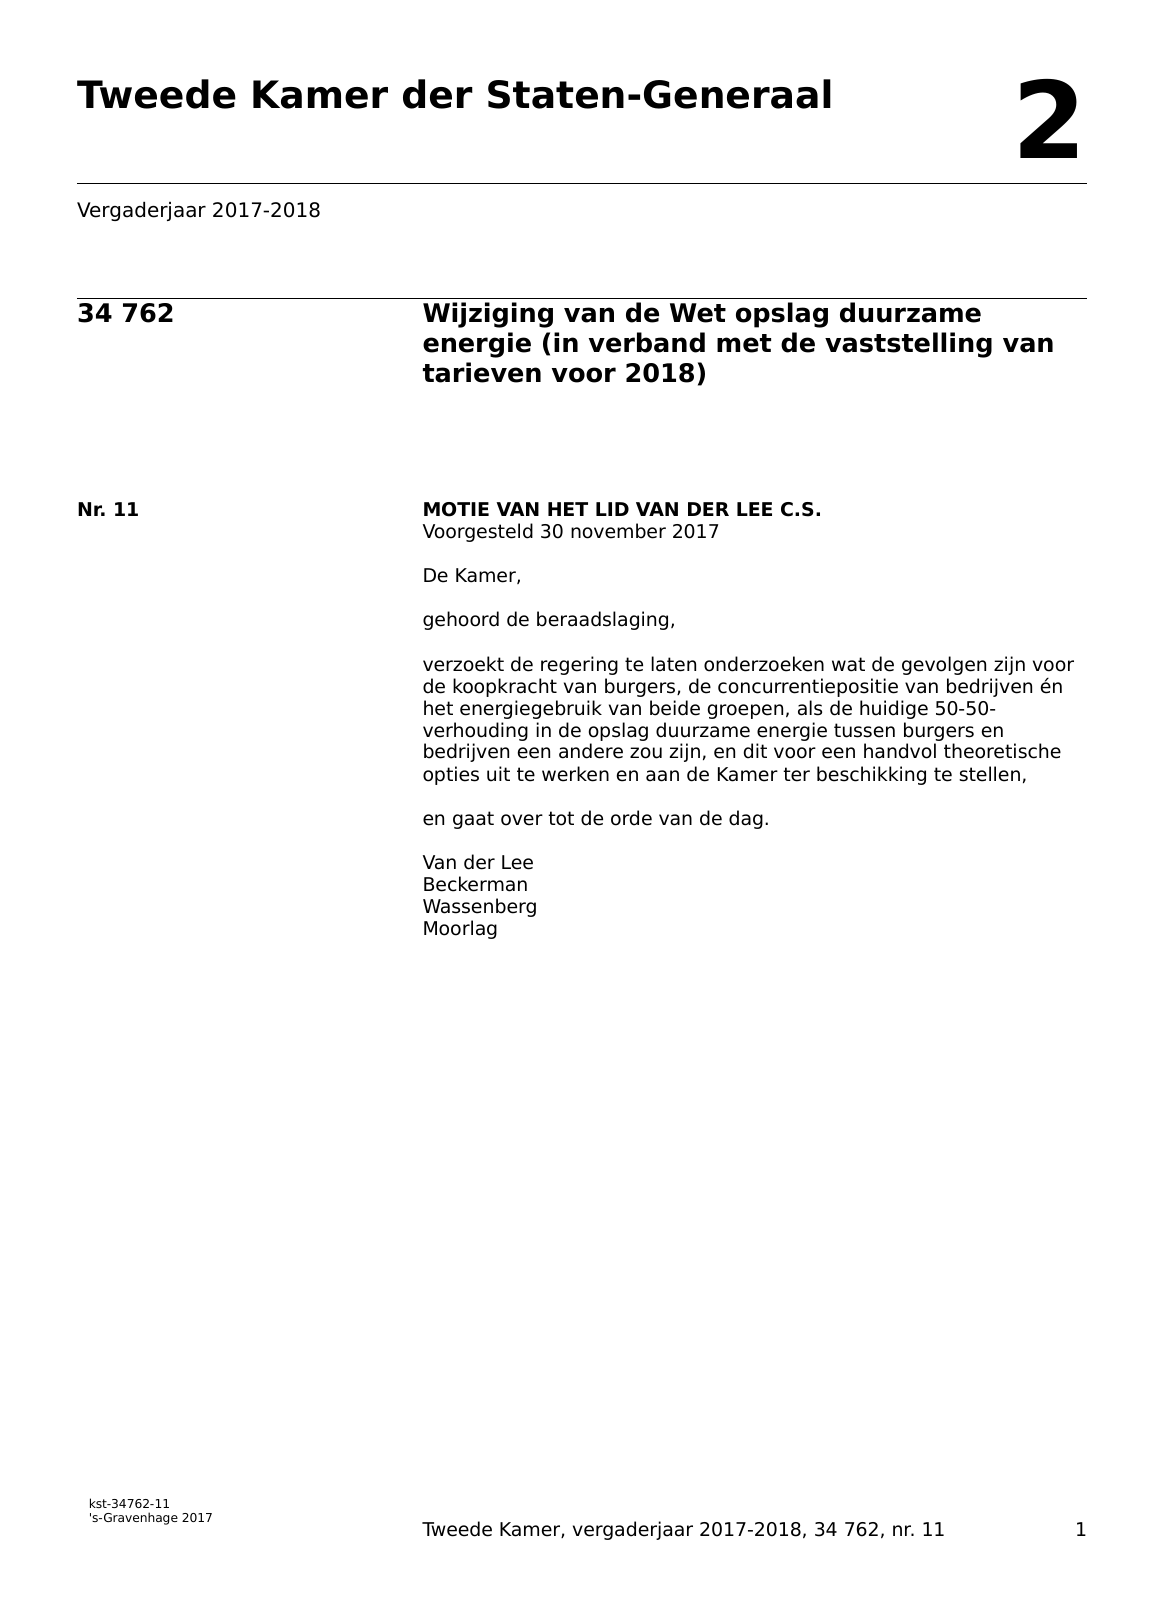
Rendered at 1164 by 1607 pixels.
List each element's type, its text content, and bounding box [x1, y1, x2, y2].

text Beckerman [422, 874, 1087, 896]
text Voorgesteld 30 november 2017 [422, 521, 1087, 543]
text De Kamer, [422, 565, 1087, 587]
text verzoekt de regering te laten onderzoeken wat de gevolgen zijn voor de koopkracht van burgers, de concurrentiepositie van bedrijven én het energiegebruik van beide groepen, als de huidige 50-50-verhouding in de opslag duurzame energie tussen burgers en bedrijven een andere zou zijn, en dit voor een handvol theoretische opties uit te werken en aan de Kamer ter beschikking te stellen, [422, 653, 1087, 785]
text 's-Gravenhage 2017 [88, 1511, 323, 1525]
text Van der Lee [422, 852, 1087, 874]
text Moorlag [422, 918, 1087, 940]
table_header Tweede Kamer der Staten-Generaal [77, 59, 886, 183]
text Wassenberg [422, 896, 1087, 918]
subtitle Nr. 11 MOTIE VAN HET LID VAN DER LEE C.S. [77, 499, 1087, 521]
text en gaat over tot de orde van de dag. [422, 808, 1087, 829]
text kst-34762-11 [88, 1497, 323, 1511]
table_header 2 [886, 59, 1087, 183]
table_cell Vergaderjaar 2017-2018 [77, 184, 1087, 298]
text gehoord de beraadslaging, [422, 609, 1087, 631]
subtitle 34 762 Wijziging van de Wet opslag duurzame energie (in verband met de vaststelling van tarieven voor 2018) [77, 299, 1087, 388]
